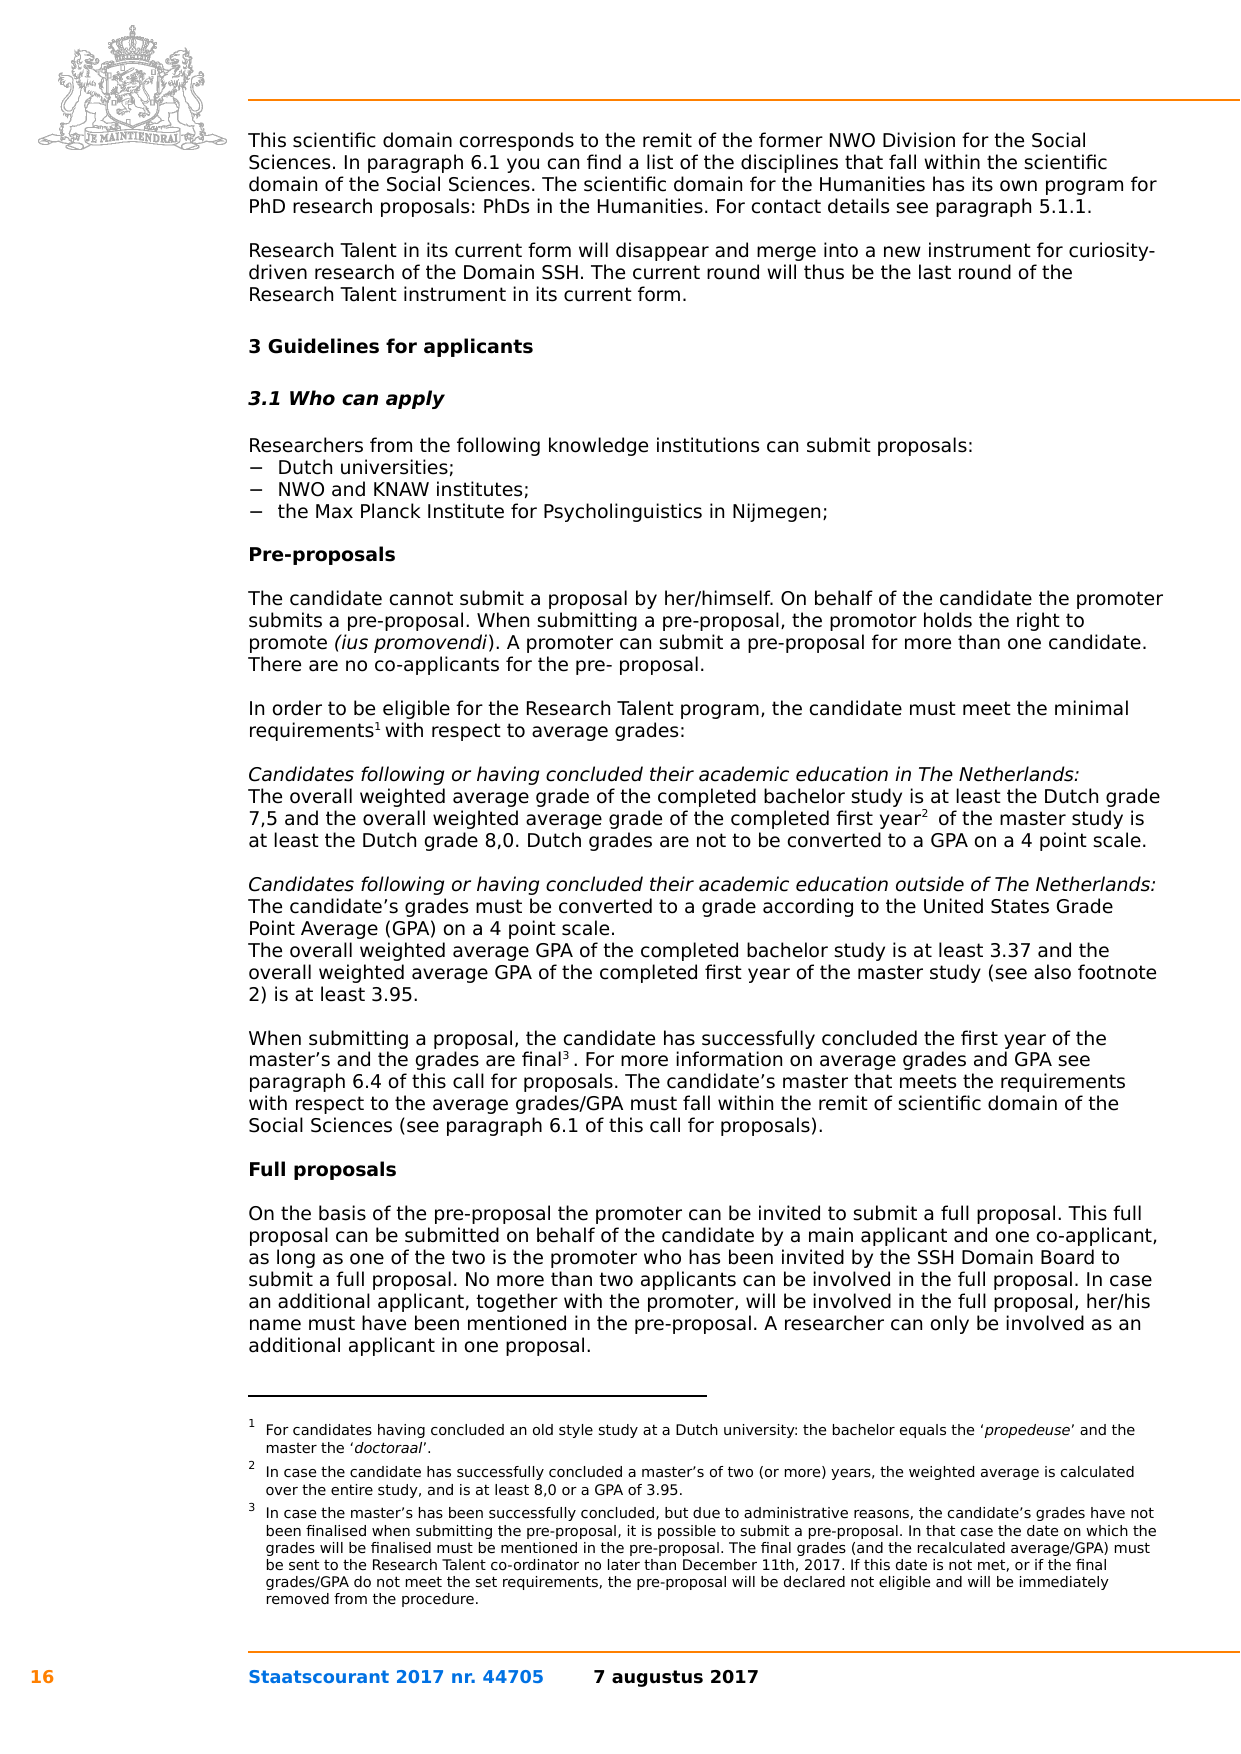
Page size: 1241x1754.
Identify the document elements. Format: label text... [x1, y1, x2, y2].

text In case the master’s has been successfully concluded, but due to administrative reasons, the candidate’s grades have not been finalised when submitting the pre-proposal, it is possible to submit a pre-proposal. In that case the date on which the grades will be finalised must be mentioned in the pre-proposal. The final grades (and the recalculated average/GPA) must be sent to the Research Talent co-ordinator no later than December 11th, 2017. If this date is not met, or if the final grades/GPA do not meet the set requirements, the pre-proposal will be declared not eligible and will be immediately removed from the procedure. [248, 1501, 1163, 1608]
text Candidates following or having concluded their academic education outside of The Netherlands: [248, 874, 1163, 896]
text Candidates following or having concluded their academic education in The Netherlands: [248, 764, 1163, 786]
text The candidate cannot submit a proposal by her/himself. On behalf of the candidate the promoter submits a pre-proposal. When submitting a pre-proposal, the promotor holds the right to promote (ius promovendi). A promoter can submit a pre-proposal for more than one candidate. There are no co-applicants for the pre- proposal. [248, 588, 1163, 676]
text The overall weighted average grade of the completed bachelor study is at least the Dutch grade 7,5 and the overall weighted average grade of the completed first year of the master study is at least the Dutch grade 8,0. Dutch grades are not to be converted to a GPA on a 4 point scale. [248, 786, 1163, 852]
picture [38, 25, 227, 150]
text This scientific domain corresponds to the remit of the former NWO Division for the Social Sciences. In paragraph 6.1 you can find a list of the disciplines that fall within the scientific domain of the Social Sciences. The scientific domain for the Humanities has its own program for PhD research proposals: PhDs in the Humanities. For contact details see paragraph 5.1.1. [248, 130, 1163, 218]
text Researchers from the following knowledge institutions can submit proposals: [248, 434, 1163, 457]
text − NWO and KNAW institutes; [248, 478, 1163, 501]
subtitle 3 Guidelines for applicants [248, 336, 1163, 358]
text When submitting a proposal, the candidate has successfully concluded the first year of the master’s and the grades are final. For more information on average grades and GPA see paragraph 6.4 of this call for proposals. The candidate’s master that meets the requirements with respect to the average grades/GPA must fall within the remit of scientific domain of the Social Sciences (see paragraph 6.1 of this call for proposals). [248, 1027, 1163, 1137]
subtitle Full proposals [248, 1159, 1163, 1181]
text The candidate’s grades must be converted to a grade according to the United States Grade Point Average (GPA) on a 4 point scale. [248, 896, 1163, 939]
subtitle Pre-proposals [248, 544, 1163, 566]
text The overall weighted average GPA of the completed bachelor study is at least 3.37 and the overall weighted average GPA of the completed first year of the master study (see also footnote 2) is at least 3.95. [248, 939, 1163, 1006]
subtitle 3.1 Who can apply [248, 388, 1163, 409]
text On the basis of the pre-proposal the promoter can be invited to submit a full proposal. This full proposal can be submitted on behalf of the candidate by a main applicant and one co-applicant, as long as one of the two is the promoter who has been invited by the SSH Domain Board to submit a full proposal. No more than two applicants can be involved in the full proposal. In case an additional applicant, together with the promoter, will be involved in the full proposal, her/his name must have been mentioned in the pre-proposal. A researcher can only be involved as an additional applicant in one proposal. [248, 1203, 1163, 1357]
text − the Max Planck Institute for Psycholinguistics in Nijmegen; [248, 501, 1163, 522]
text − Dutch universities; [248, 457, 1163, 478]
text In case the candidate has successfully concluded a master’s of two (or more) years, the weighted average is calculated over the entire study, and is at least 8,0 or a GPA of 3.95. [248, 1459, 1163, 1498]
text Research Talent in its current form will disappear and merge into a new instrument for curiosity-driven research of the Domain SSH. The current round will thus be the last round of the Research Talent instrument in its current form. [248, 240, 1163, 306]
text In order to be eligible for the Research Talent program, the candidate must meet the minimal requirementswith respect to average grades: [248, 698, 1163, 742]
text For candidates having concluded an old style study at a Dutch university: the bachelor equals the ‘propedeuse’ and the master the ‘doctoraal’. [248, 1418, 1163, 1457]
